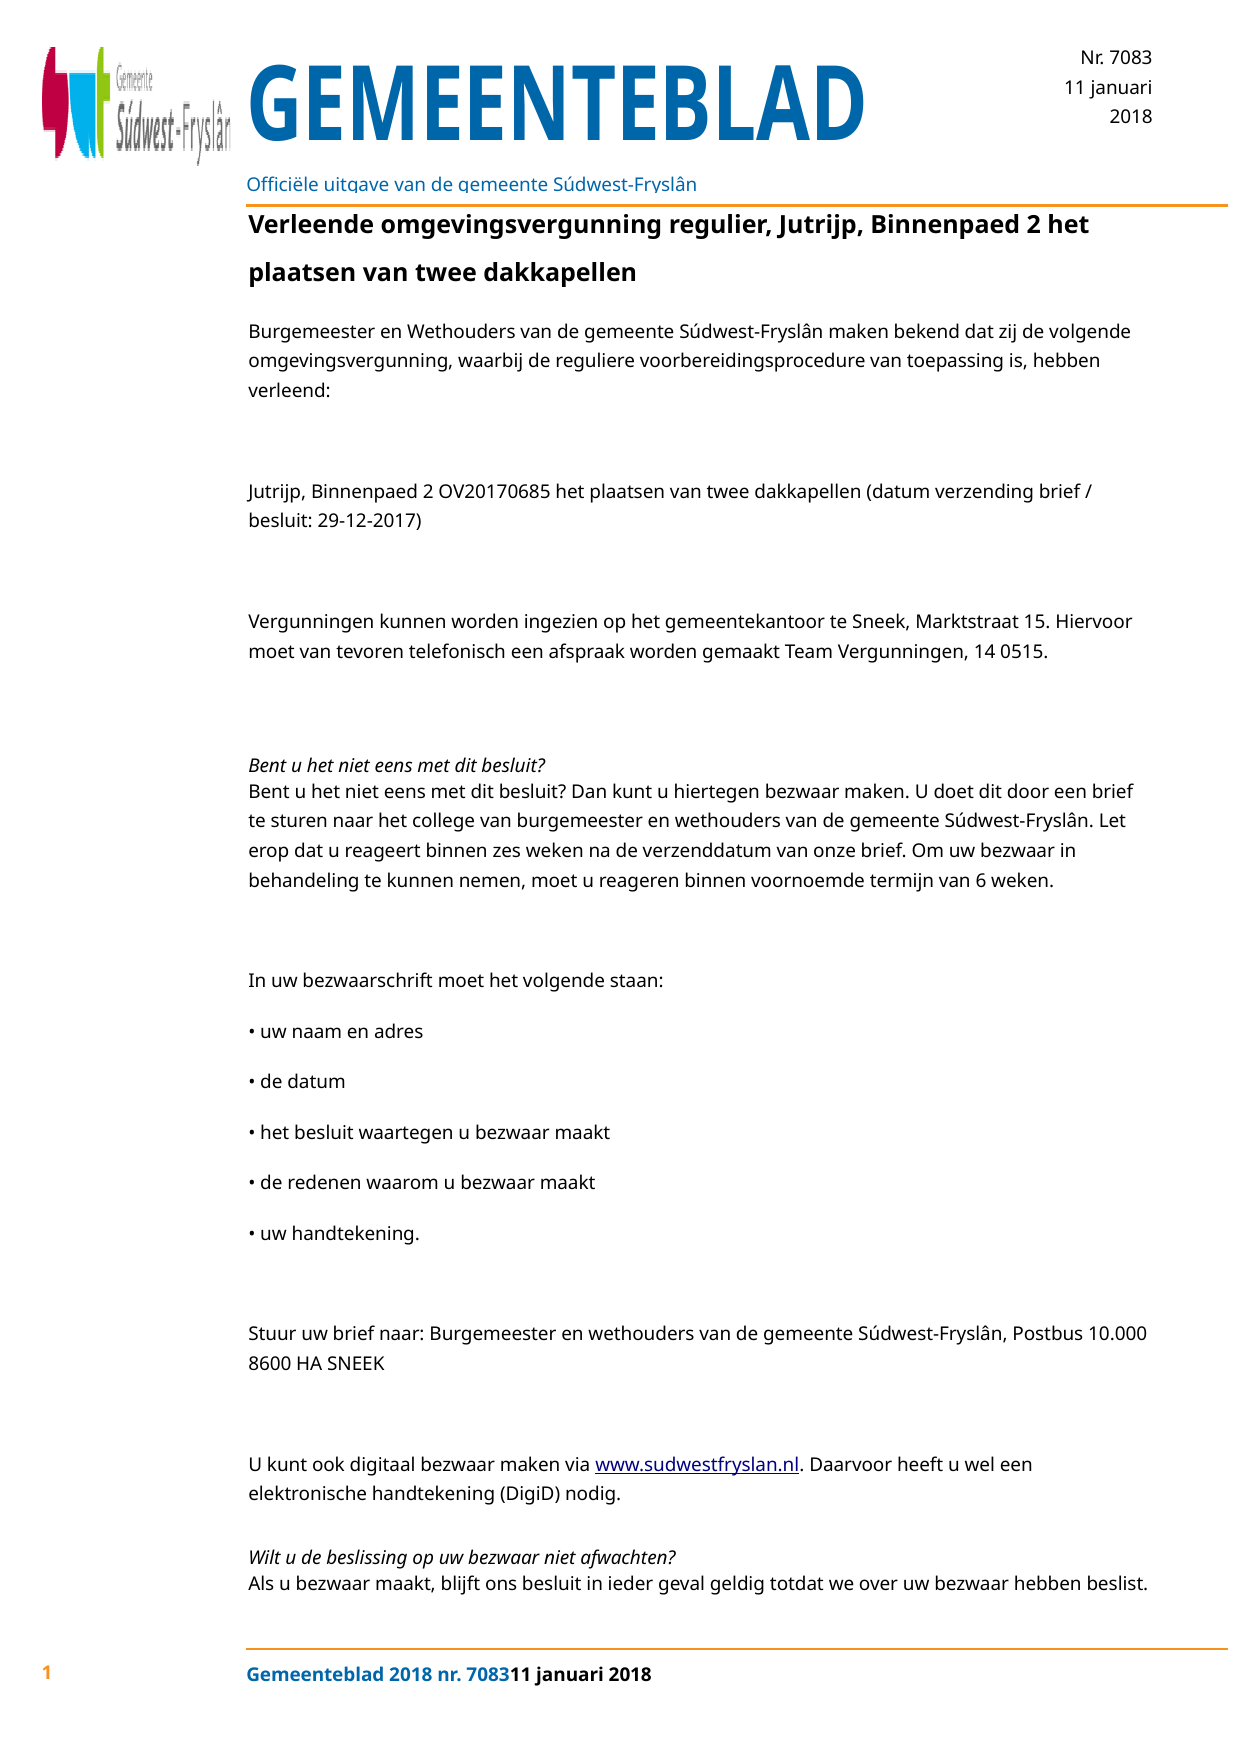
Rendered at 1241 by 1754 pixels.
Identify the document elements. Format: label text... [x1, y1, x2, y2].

text Bent u het niet eens met dit besluit? [248, 752, 1152, 778]
text Verleende omgevingsvergunning regulier, Jutrijp, Binnenpaed 2 het plaatsen van twee dakkapellen [248, 207, 1152, 288]
text Vergunningen kunnen worden ingezien op het gemeentekantoor te Sneek, Marktstraat 15. Hiervoor moet van tevoren telefonisch een afspraak worden gemaakt Team Vergunningen, 14 0515. [248, 608, 1152, 664]
text • de datum [248, 1068, 1152, 1094]
text Bent u het niet eens met dit besluit? Dan kunt u hiertegen bezwaar maken. U doet dit door een brief te sturen naar het college van burgemeester en wethouders van de gemeente Súdwest-Fryslân. Let erop dat u reageert binnen zes weken na de verzenddatum van onze brief. Om uw bezwaar in behandeling te kunnen nemen, moet u reageren binnen voornoemde termijn van 6 weken. [248, 778, 1152, 892]
text • de redenen waarom u bezwaar maakt [248, 1169, 1152, 1195]
text Jutrijp, Binnenpaed 2 OV20170685 het plaatsen van twee dakkapellen (datum verzending brief / besluit: 29-12-2017) [248, 478, 1152, 533]
text U kunt ook digitaal bezwaar maken via www.sudwestfryslan.nl. Daarvoor heeft u wel een elektronische handtekening (DigiD) nodig. [248, 1451, 1152, 1506]
text Als u bezwaar maakt, blijft ons besluit in ieder geval geldig totdat we over uw bezwaar hebben beslist. [248, 1570, 1152, 1596]
text In uw bezwaarschrift moet het volgende staan: [248, 968, 1152, 993]
text • uw handtekening. [248, 1220, 1152, 1245]
picture [41, 47, 231, 172]
text • uw naam en adres [248, 1018, 1152, 1044]
text Stuur uw brief naar: Burgemeester en wethouders van de gemeente Súdwest-Fryslân, Postbus 10.000 8600 HA SNEEK [248, 1321, 1152, 1376]
text • het besluit waartegen u bezwaar maakt [248, 1119, 1152, 1144]
text Wilt u de beslissing op uw bezwaar niet afwachten? [248, 1544, 1152, 1570]
text Burgemeester en Wethouders van de gemeente Súdwest-Fryslân maken bekend dat zij de volgende omgevingsvergunning, waarbij de reguliere voorbereidingsprocedure van toepassing is, hebben verleend: [248, 318, 1152, 403]
